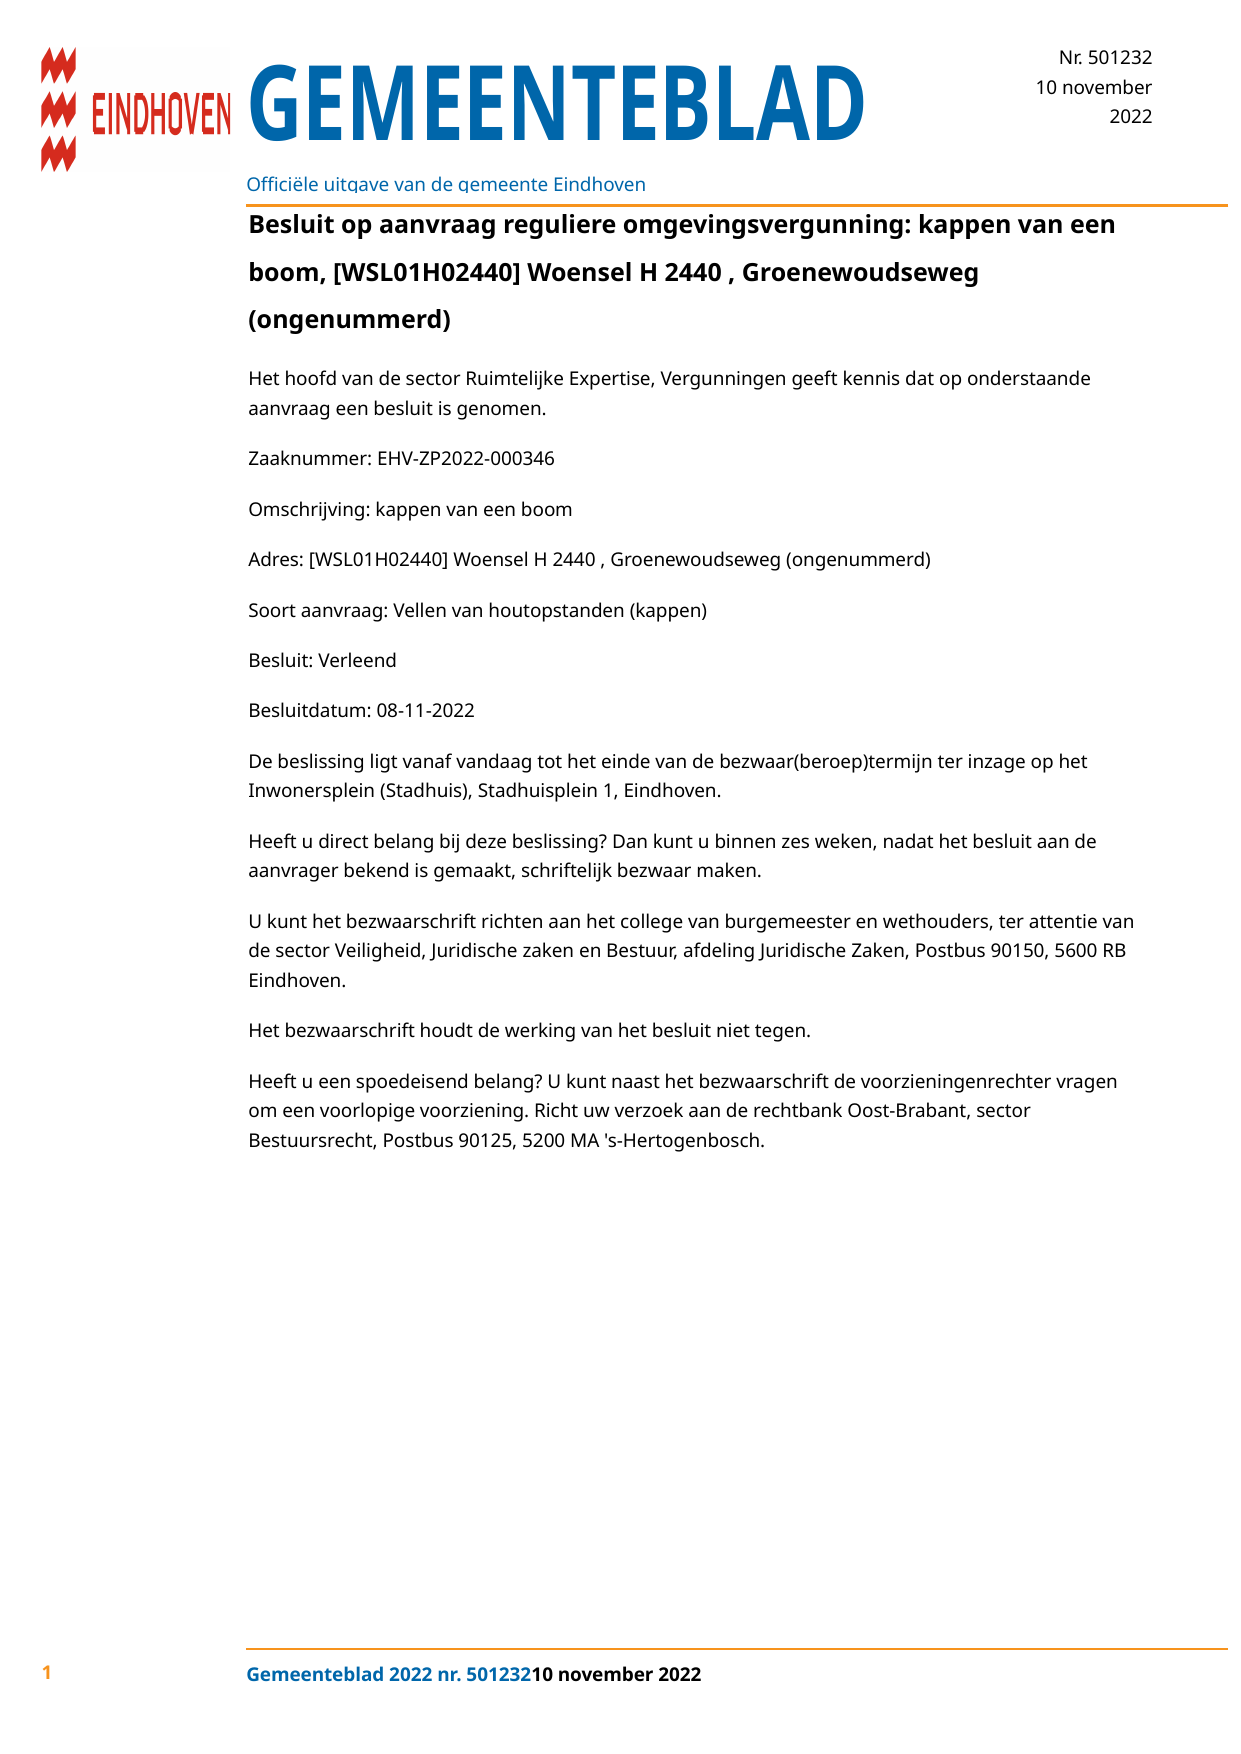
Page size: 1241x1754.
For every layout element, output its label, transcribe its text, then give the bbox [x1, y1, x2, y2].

text Soort aanvraag: Vellen van houtopstanden (kappen) [248, 597, 1152, 622]
text Heeft u een spoedeisend belang? U kunt naast het bezwaarschrift de voorzieningenrechter vragen om een voorlopige voorziening. Richt uw verzoek aan de rechtbank Oost-Brabant, sector Bestuursrecht, Postbus 90125, 5200 MA 's-Hertogenbosch. [248, 1068, 1152, 1153]
text Besluitdatum: 08-11-2022 [248, 698, 1152, 723]
text U kunt het bezwaarschrift richten aan het college van burgemeester en wethouders, ter attentie van de sector Veiligheid, Juridische zaken en Bestuur, afdeling Juridische Zaken, Postbus 90150, 5600 RB Eindhoven. [248, 908, 1152, 993]
text Besluit: Verleend [248, 647, 1152, 673]
text Adres: [WSL01H02440] Woensel H 2440 , Groenewoudseweg (ongenummerd) [248, 546, 1152, 572]
text De beslissing ligt vanaf vandaag tot het einde van de bezwaar(beroep)termijn ter inzage op het Inwonersplein (Stadhuis), Stadhuisplein 1, Eindhoven. [248, 748, 1152, 803]
text Het hoofd van de sector Ruimtelijke Expertise, Vergunningen geeft kennis dat op onderstaande aanvraag een besluit is genomen. [248, 366, 1152, 421]
text Heeft u direct belang bij deze beslissing? Dan kunt u binnen zes weken, nadat het besluit aan de aanvrager bekend is gemaakt, schriftelijk bezwaar maken. [248, 828, 1152, 883]
text Besluit op aanvraag reguliere omgevingsvergunning: kappen van een boom, [WSL01H02440] Woensel H 2440 , Groenewoudseweg (ongenummerd) [248, 207, 1152, 336]
text Omschrijving: kappen van een boom [248, 496, 1152, 522]
picture [41, 47, 231, 172]
text Het bezwaarschrift houdt de werking van het besluit niet tegen. [248, 1018, 1152, 1043]
text Zaaknummer: EHV-ZP2022-000346 [248, 446, 1152, 471]
